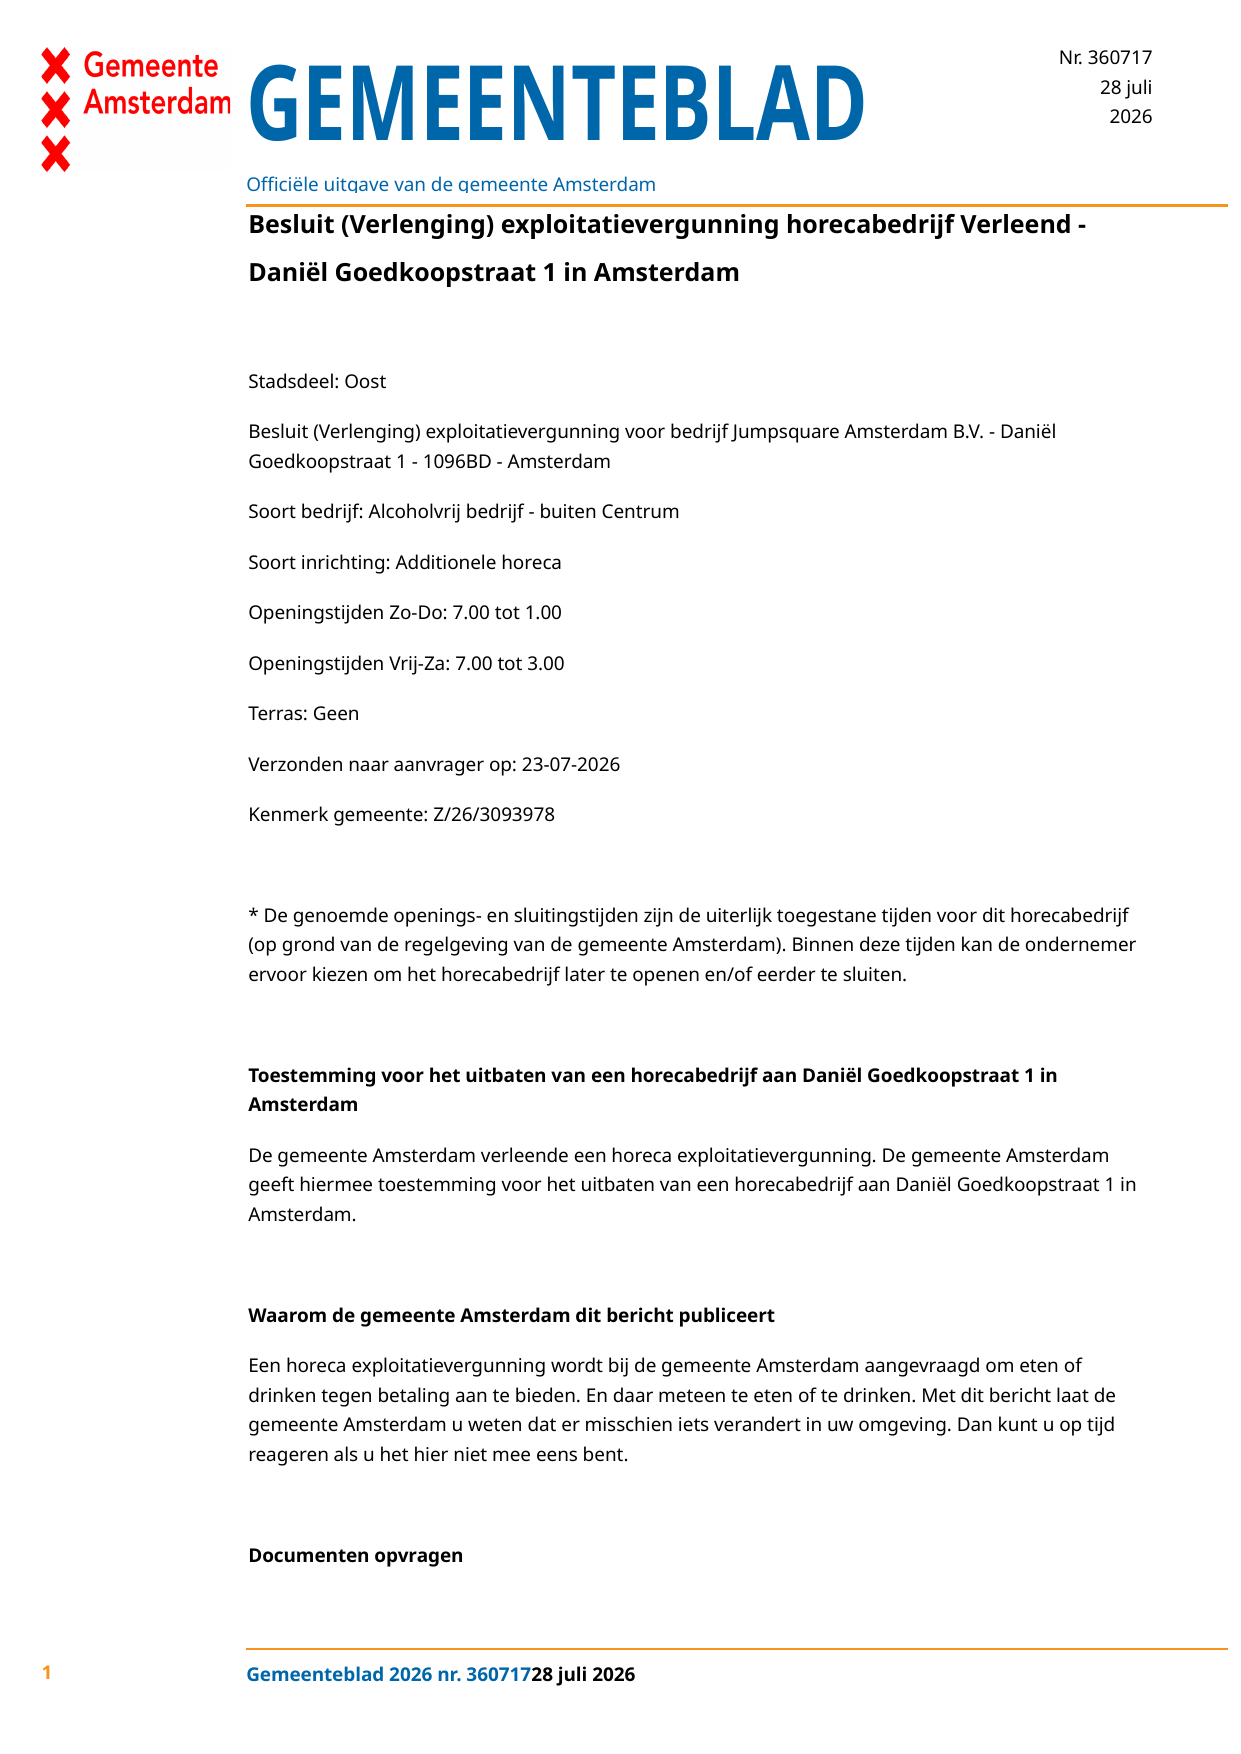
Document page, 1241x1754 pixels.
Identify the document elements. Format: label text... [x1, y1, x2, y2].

text Soort bedrijf: Alcoholvrij bedrijf - buiten Centrum [248, 499, 1152, 524]
text Verzonden naar aanvrager op: 23-07-2026 [248, 751, 1152, 777]
text * De genoemde openings- en sluitingstijden zijn de uiterlijk toegestane tijden voor dit horecabedrijf (op grond van de regelgeving van de gemeente Amsterdam). Binnen deze tijden kan de ondernemer ervoor kiezen om het horecabedrijf later te openen en/of eerder te sluiten. [248, 902, 1152, 987]
text Documenten opvragen [248, 1542, 1152, 1568]
text Besluit (Verlenging) exploitatievergunning horecabedrijf Verleend - Daniël Goedkoopstraat 1 in Amsterdam [248, 207, 1152, 288]
text Openingstijden Vrij-Za: 7.00 tot 3.00 [248, 650, 1152, 676]
text De gemeente Amsterdam verleende een horeca exploitatievergunning. De gemeente Amsterdam geeft hiermee toestemming voor het uitbaten van een horecabedrijf aan Daniël Goedkoopstraat 1 in Amsterdam. [248, 1142, 1152, 1227]
text Kenmerk gemeente: Z/26/3093978 [248, 801, 1152, 827]
text Waarom de gemeente Amsterdam dit bericht publiceert [248, 1302, 1152, 1328]
text Besluit (Verlenging) exploitatievergunning voor bedrijf Jumpsquare Amsterdam B.V. - Daniël Goedkoopstraat 1 - 1096BD - Amsterdam [248, 419, 1152, 474]
picture [41, 47, 231, 172]
text Terras: Geen [248, 700, 1152, 726]
text Toestemming voor het uitbaten van een horecabedrijf aan Daniël Goedkoopstraat 1 in Amsterdam [248, 1062, 1152, 1117]
text Openingstijden Zo-Do: 7.00 tot 1.00 [248, 599, 1152, 625]
text Een horeca exploitatievergunning wordt bij de gemeente Amsterdam aangevraagd om eten of drinken tegen betaling aan te bieden. En daar meteen te eten of te drinken. Met dit bericht laat de gemeente Amsterdam u weten dat er misschien iets verandert in uw omgeving. Dan kunt u op tijd reageren als u het hier niet mee eens bent. [248, 1352, 1152, 1467]
text Stadsdeel: Oost [248, 368, 1152, 394]
text Soort inrichting: Additionele horeca [248, 549, 1152, 575]
